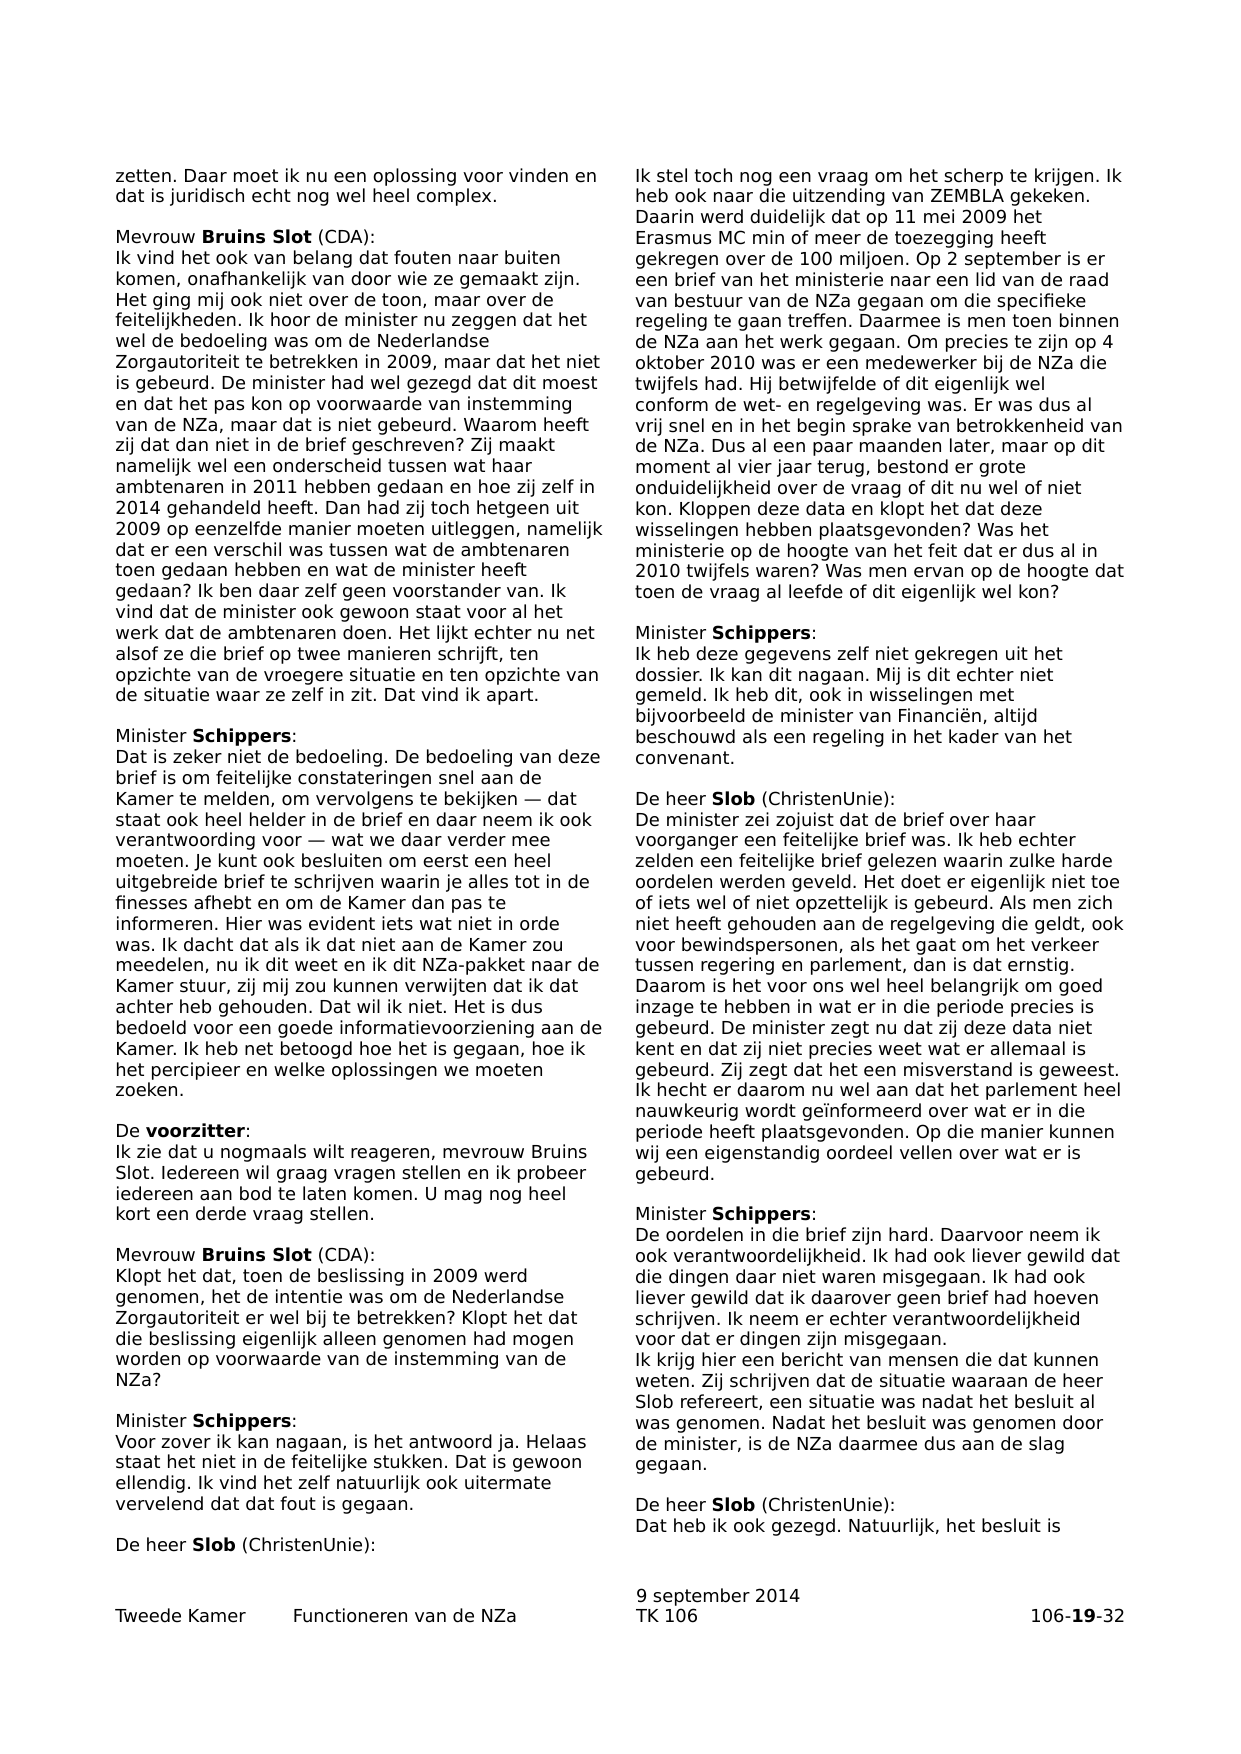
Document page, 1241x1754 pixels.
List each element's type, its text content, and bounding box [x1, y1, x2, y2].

text De heer Slob (ChristenUnie): [115, 1535, 605, 1556]
text Voor zover ik kan nagaan, is het antwoord ja. Helaas staat het niet in de feitelijke stukken. Dat is gewoon ellendig. Ik vind het zelf natuurlijk ook uitermate vervelend dat dat fout is gegaan. [115, 1431, 605, 1515]
text Ik zie dat u nogmaals wilt reageren, mevrouw Bruins Slot. Iedereen wil graag vragen stellen en ik probeer iedereen aan bod te laten komen. U mag nog heel kort een derde vraag stellen. [115, 1142, 605, 1225]
text De oordelen in die brief zijn hard. Daarvoor neem ik ook verantwoordelijkheid. Ik had ook liever gewild dat die dingen daar niet waren misgegaan. Ik had ook liever gewild dat ik daarover geen brief had hoeven schrijven. Ik neem er echter verantwoordelijkheid voor dat er dingen zijn misgegaan. [635, 1225, 1125, 1350]
text Ik krijg hier een bericht van mensen die dat kunnen weten. Zij schrijven dat de situatie waaraan de heer Slob refereert, een situatie was nadat het besluit al was genomen. Nadat het besluit was genomen door de minister, is de NZa daarmee dus aan de slag gegaan. [635, 1350, 1125, 1475]
text De voorzitter: [115, 1121, 605, 1142]
text Minister Schippers: [115, 1411, 605, 1431]
text Ik vind het ook van belang dat fouten naar buiten komen, onafhankelijk van door wie ze gemaakt zijn. Het ging mij ook niet over de toon, maar over de feitelijkheden. Ik hoor de minister nu zeggen dat het wel de bedoeling was om de Nederlandse Zorgautoriteit te betrekken in 2009, maar dat het niet is gebeurd. De minister had wel gezegd dat dit moest en dat het pas kon op voorwaarde van instemming van de NZa, maar dat is niet gebeurd. Waarom heeft zij dat dan niet in de brief geschreven? Zij maakt namelijk wel een onderscheid tussen wat haar ambtenaren in 2011 hebben gedaan en hoe zij zelf in 2014 gehandeld heeft. Dan had zij toch hetgeen uit 2009 op eenzelfde manier moeten uitleggen, namelijk dat er een verschil was tussen wat de ambtenaren toen gedaan hebben en wat de minister heeft gedaan? Ik ben daar zelf geen voorstander van. Ik vind dat de minister ook gewoon staat voor al het werk dat de ambtenaren doen. Het lijkt echter nu net alsof ze die brief op twee manieren schrijft, ten opzichte van de vroegere situatie en ten opzichte van de situatie waar ze zelf in zit. Dat vind ik apart. [115, 248, 605, 706]
text Dat is zeker niet de bedoeling. De bedoeling van deze brief is om feitelijke constateringen snel aan de Kamer te melden, om vervolgens te bekijken — dat staat ook heel helder in de brief en daar neem ik ook verantwoording voor — wat we daar verder mee moeten. Je kunt ook besluiten om eerst een heel uitgebreide brief te schrijven waarin je alles tot in de finesses afhebt en om de Kamer dan pas te informeren. Hier was evident iets wat niet in orde was. Ik dacht dat als ik dat niet aan de Kamer zou meedelen, nu ik dit weet en ik dit NZa-pakket naar de Kamer stuur, zij mij zou kunnen verwijten dat ik dat achter heb gehouden. Dat wil ik niet. Het is dus bedoeld voor een goede informatievoorziening aan de Kamer. Ik heb net betoogd hoe het is gegaan, hoe ik het percipieer en welke oplossingen we moeten zoeken. [115, 747, 605, 1101]
text Dat heb ik ook gezegd. Natuurlijk, het besluit is [635, 1516, 1125, 1537]
text De minister zei zojuist dat de brief over haar voorganger een feitelijke brief was. Ik heb echter zelden een feitelijke brief gelezen waarin zulke harde oordelen werden geveld. Het doet er eigenlijk niet toe of iets wel of niet opzettelijk is gebeurd. Als men zich niet heeft gehouden aan de regelgeving die geldt, ook voor bewindspersonen, als het gaat om het verkeer tussen regering en parlement, dan is dat ernstig. Daarom is het voor ons wel heel belangrijk om goed inzage te hebben in wat er in die periode precies is gebeurd. De minister zegt nu dat zij deze data niet kent en dat zij niet precies weet wat er allemaal is gebeurd. Zij zegt dat het een misverstand is geweest. Ik hecht er daarom nu wel aan dat het parlement heel nauwkeurig wordt geïnformeerd over wat er in die periode heeft plaatsgevonden. Op die manier kunnen wij een eigenstandig oordeel vellen over wat er is gebeurd. [635, 809, 1125, 1184]
text Minister Schippers: [635, 623, 1125, 643]
text De heer Slob (ChristenUnie): [635, 788, 1125, 809]
text De heer Slob (ChristenUnie): [635, 1495, 1125, 1516]
text Mevrouw Bruins Slot (CDA): [115, 1245, 605, 1266]
text Minister Schippers: [115, 726, 605, 747]
text Mevrouw Bruins Slot (CDA): [115, 227, 605, 248]
text Ik heb deze gegevens zelf niet gekregen uit het dossier. Ik kan dit nagaan. Mij is dit echter niet gemeld. Ik heb dit, ook in wisselingen met bijvoorbeeld de minister van Financiën, altijd beschouwd als een regeling in het kader van het convenant. [635, 643, 1125, 768]
text zetten. Daar moet ik nu een oplossing voor vinden en dat is juridisch echt nog wel heel complex. [115, 165, 605, 207]
text Minister Schippers: [635, 1204, 1125, 1225]
text Ik stel toch nog een vraag om het scherp te krijgen. Ik heb ook naar die uitzending van ZEMBLA gekeken. Daarin werd duidelijk dat op 11 mei 2009 het Erasmus MC min of meer de toezegging heeft gekregen over de 100 miljoen. Op 2 september is er een brief van het ministerie naar een lid van de raad van bestuur van de NZa gegaan om die specifieke regeling te gaan treffen. Daarmee is men toen binnen de NZa aan het werk gegaan. Om precies te zijn op 4 oktober 2010 was er een medewerker bij de NZa die twijfels had. Hij betwijfelde of dit eigenlijk wel conform de wet- en regelgeving was. Er was dus al vrij snel en in het begin sprake van betrokkenheid van de NZa. Dus al een paar maanden later, maar op dit moment al vier jaar terug, bestond er grote onduidelijkheid over de vraag of dit nu wel of niet kon. Kloppen deze data en klopt het dat deze wisselingen hebben plaatsgevonden? Was het ministerie op de hoogte van het feit dat er dus al in 2010 twijfels waren? Was men ervan op de hoogte dat toen de vraag al leefde of dit eigenlijk wel kon? [635, 165, 1125, 603]
text Klopt het dat, toen de beslissing in 2009 werd genomen, het de intentie was om de Nederlandse Zorgautoriteit er wel bij te betrekken? Klopt het dat die beslissing eigenlijk alleen genomen had mogen worden op voorwaarde van de instemming van de NZa? [115, 1266, 605, 1391]
